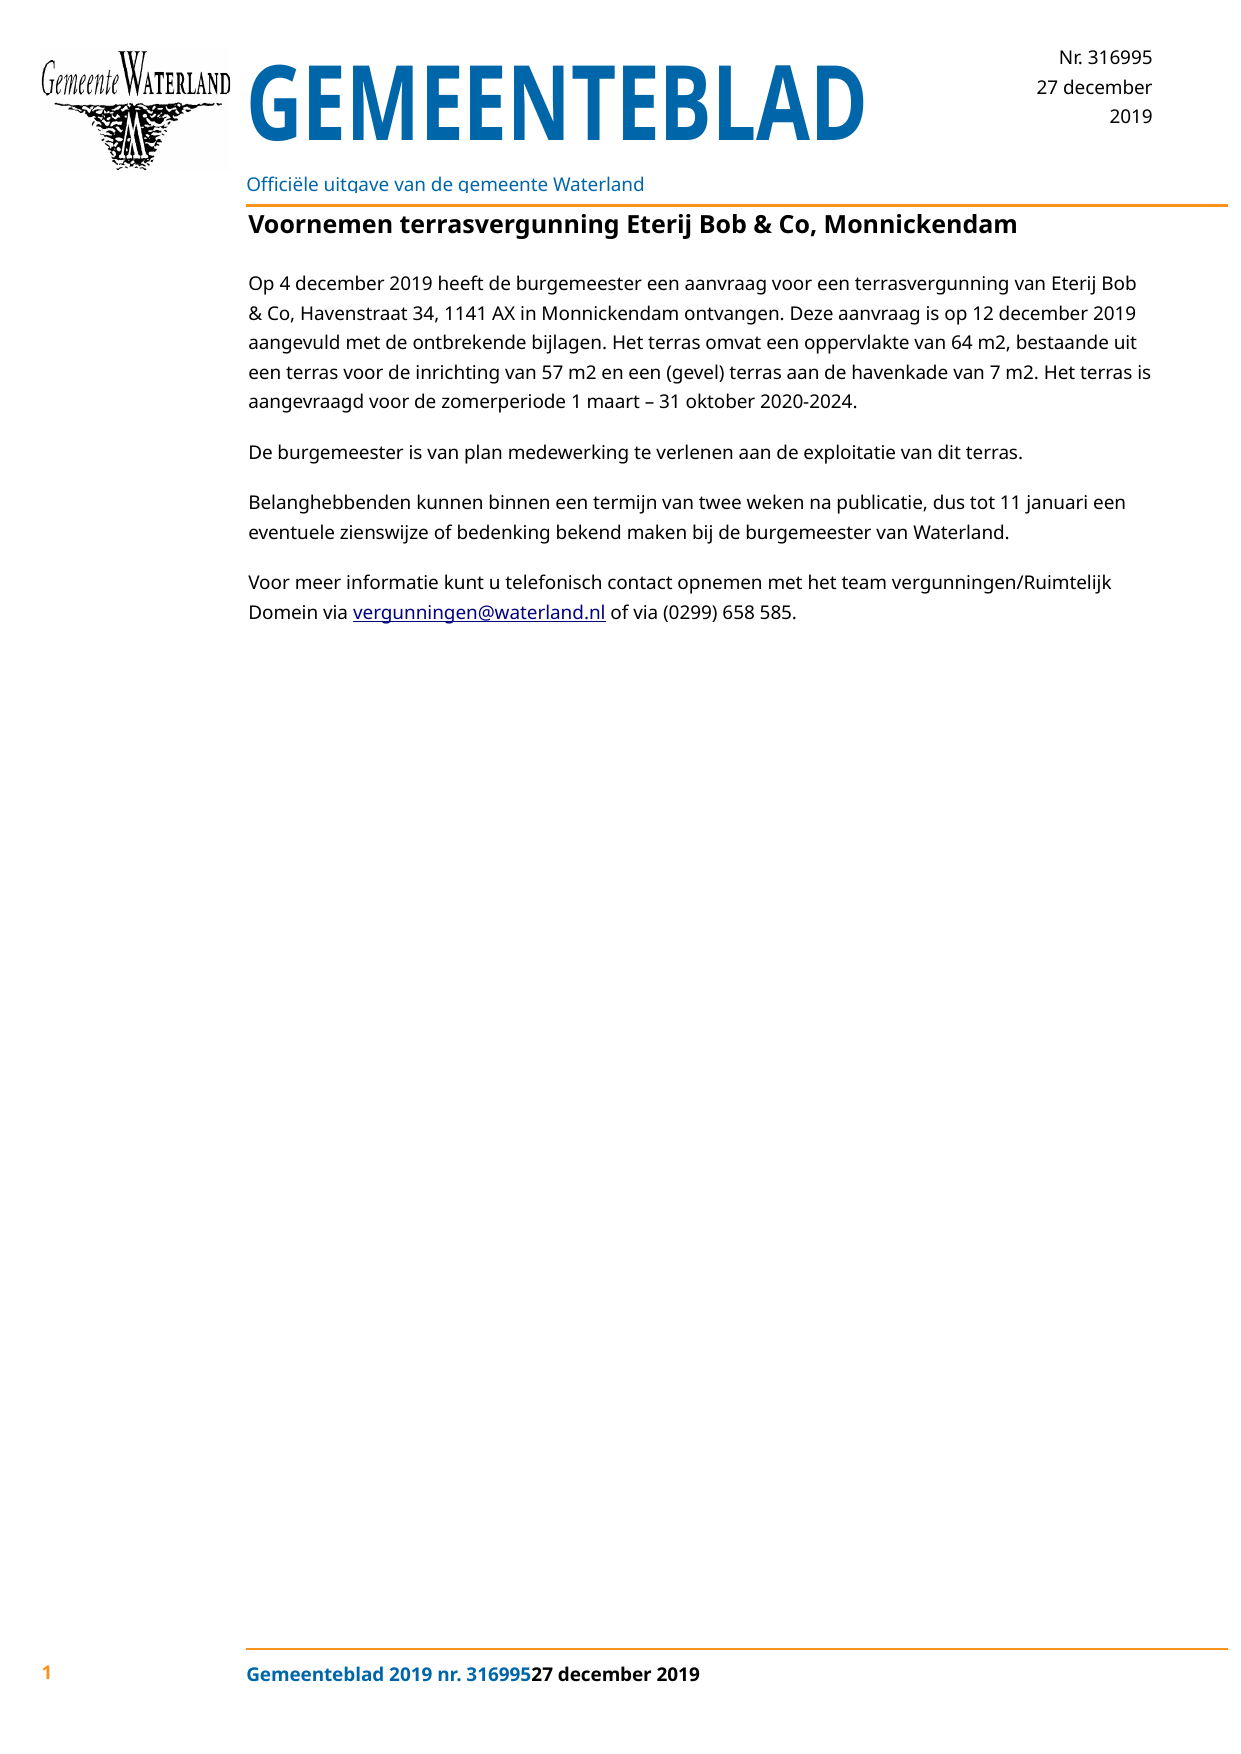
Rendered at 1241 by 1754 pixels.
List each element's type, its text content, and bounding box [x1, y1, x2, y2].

text Voornemen terrasvergunning Eterij Bob & Co, Monnickendam [248, 207, 1152, 241]
text Voor meer informatie kunt u telefonisch contact opnemen met het team vergunningen/Ruimtelijk Domein via vergunningen@waterland.nl of via (0299) 658 585. [248, 569, 1152, 625]
text De burgemeester is van plan medewerking te verlenen aan de exploitatie van dit terras. [248, 439, 1152, 465]
text Op 4 december 2019 heeft de burgemeester een aanvraag voor een terrasvergunning van Eterij Bob & Co, Havenstraat 34, 1141 AX in Monnickendam ontvangen. Deze aanvraag is op 12 december 2019 aangevuld met de ontbrekende bijlagen. Het terras omvat een oppervlakte van 64 m2, bestaande uit een terras voor de inrichting van 57 m2 en een (gevel) terras aan de havenkade van 7 m2. Het terras is aangevraagd voor de zomerperiode 1 maart – 31 oktober 2020-2024. [248, 270, 1152, 414]
picture [41, 47, 231, 172]
text Belanghebbenden kunnen binnen een termijn van twee weken na publicatie, dus tot 11 januari een eventuele zienswijze of bedenking bekend maken bij de burgemeester van Waterland. [248, 489, 1152, 545]
